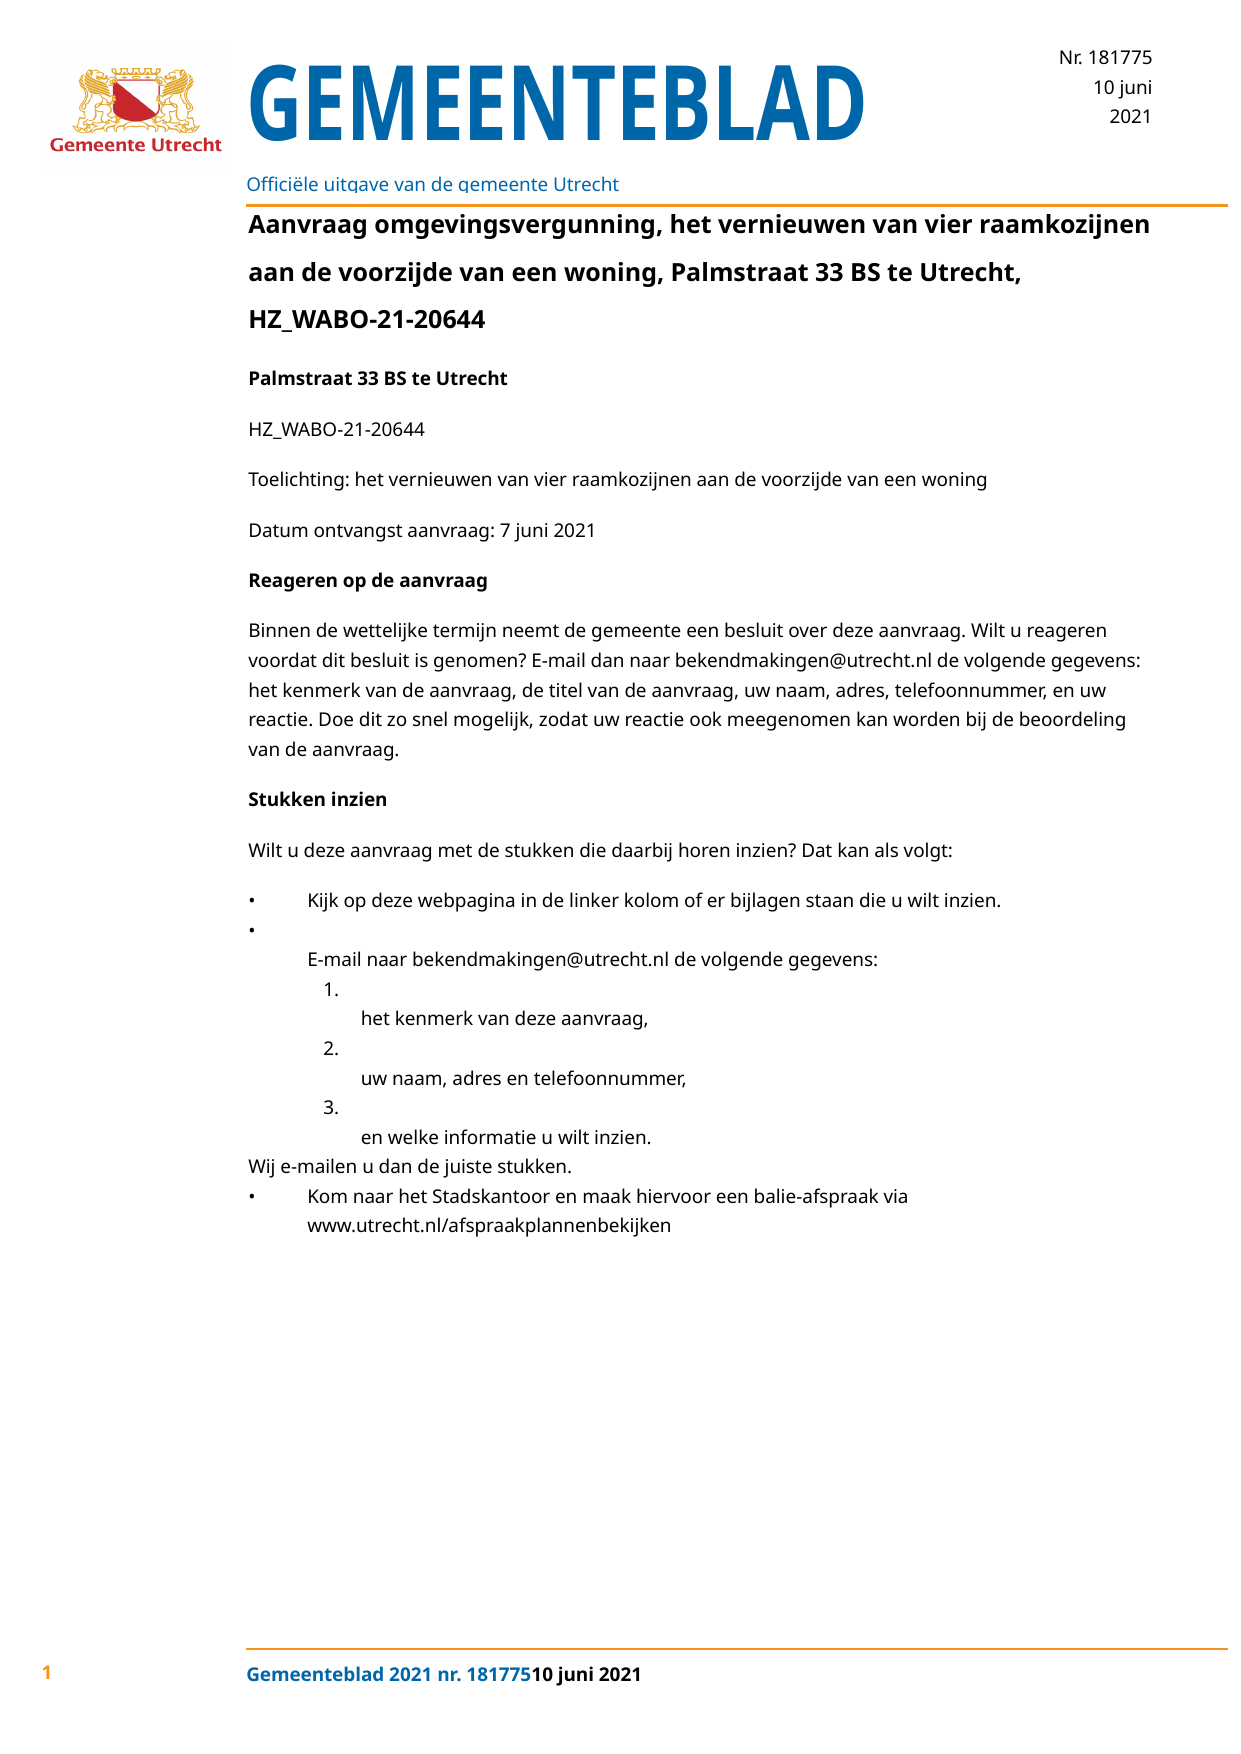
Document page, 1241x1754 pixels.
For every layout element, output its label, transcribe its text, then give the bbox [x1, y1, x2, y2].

list het kenmerk van deze aanvraag, [323, 1006, 1152, 1031]
list en welke informatie u wilt inzien. [323, 1124, 1152, 1149]
text HZ_WABO-21-20644 [248, 416, 1152, 442]
list uw naam, adres en telefoonnummer, [323, 1065, 1152, 1090]
text Aanvraag omgevingsvergunning, het vernieuwen van vier raamkozijnen aan de voorzijde van een woning, Palmstraat 33 BS te Utrecht, HZ_WABO-21-20644 [248, 207, 1152, 336]
text Datum ontvangst aanvraag: 7 juni 2021 [248, 517, 1152, 542]
list Kom naar het Stadskantoor en maak hiervoor een balie-afspraak via www.utrecht.nl/afspraakplannenbekijken [248, 1183, 1152, 1238]
list Kijk op deze webpagina in de linker kolom of er bijlagen staan die u wilt inzien. [248, 887, 1152, 913]
text Binnen de wettelijke termijn neemt de gemeente een besluit over deze aanvraag. Wilt u reageren voordat dit besluit is genomen? E-mail dan naar bekendmakingen@utrecht.nl de volgende gegevens: het kenmerk van de aanvraag, de titel van de aanvraag, uw naam, adres, telefoonnummer, en uw reactie. Doe dit zo snel mogelijk, zodat uw reactie ook meegenomen kan worden bij de beoordeling van de aanvraag. [248, 618, 1152, 762]
text Wilt u deze aanvraag met de stukken die daarbij horen inzien? Dat kan als volgt: [248, 837, 1152, 862]
text Reageren op de aanvraag [248, 567, 1152, 593]
text Toelichting: het vernieuwen van vier raamkozijnen aan de voorzijde van een woning [248, 466, 1152, 492]
text Palmstraat 33 BS te Utrecht [248, 366, 1152, 391]
picture [41, 47, 231, 172]
list E-mail naar bekendmakingen@utrecht.nl de volgende gegevens: [248, 946, 1152, 972]
text Wij e-mailen u dan de juiste stukken. [248, 1153, 1152, 1179]
text Stukken inzien [248, 786, 1152, 812]
